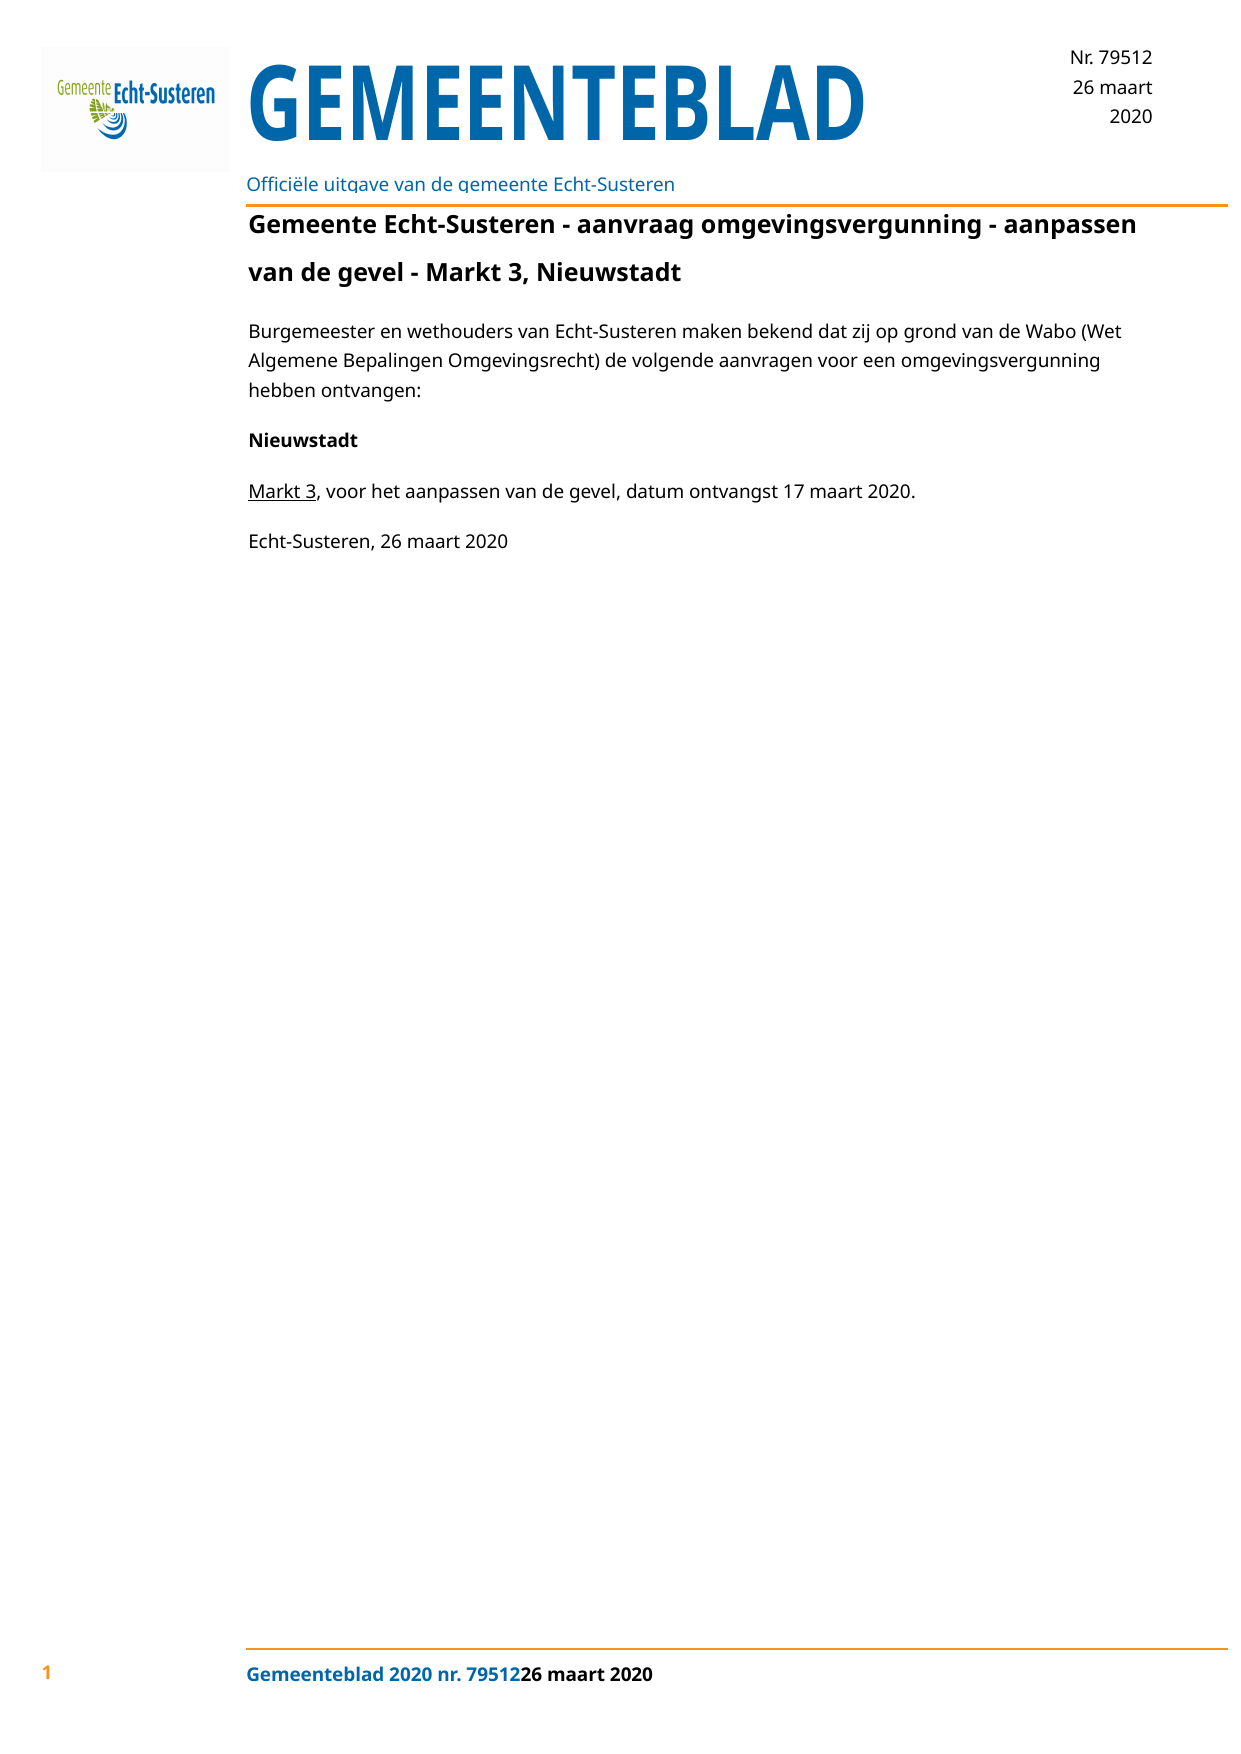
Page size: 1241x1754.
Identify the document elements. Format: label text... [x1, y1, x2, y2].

text Echt-Susteren, 26 maart 2020 [248, 528, 1152, 554]
text Burgemeester en wethouders van Echt-Susteren maken bekend dat zij op grond van de Wabo (Wet Algemene Bepalingen Omgevingsrecht) de volgende aanvragen voor een omgevingsvergunning hebben ontvangen: [248, 318, 1152, 403]
text Markt 3, voor het aanpassen van de gevel, datum ontvangst 17 maart 2020. [248, 478, 1152, 504]
text Nieuwstadt [248, 427, 1152, 453]
text Gemeente Echt-Susteren - aanvraag omgevingsvergunning - aanpassen van de gevel - Markt 3, Nieuwstadt [248, 207, 1152, 288]
picture [41, 47, 231, 172]
